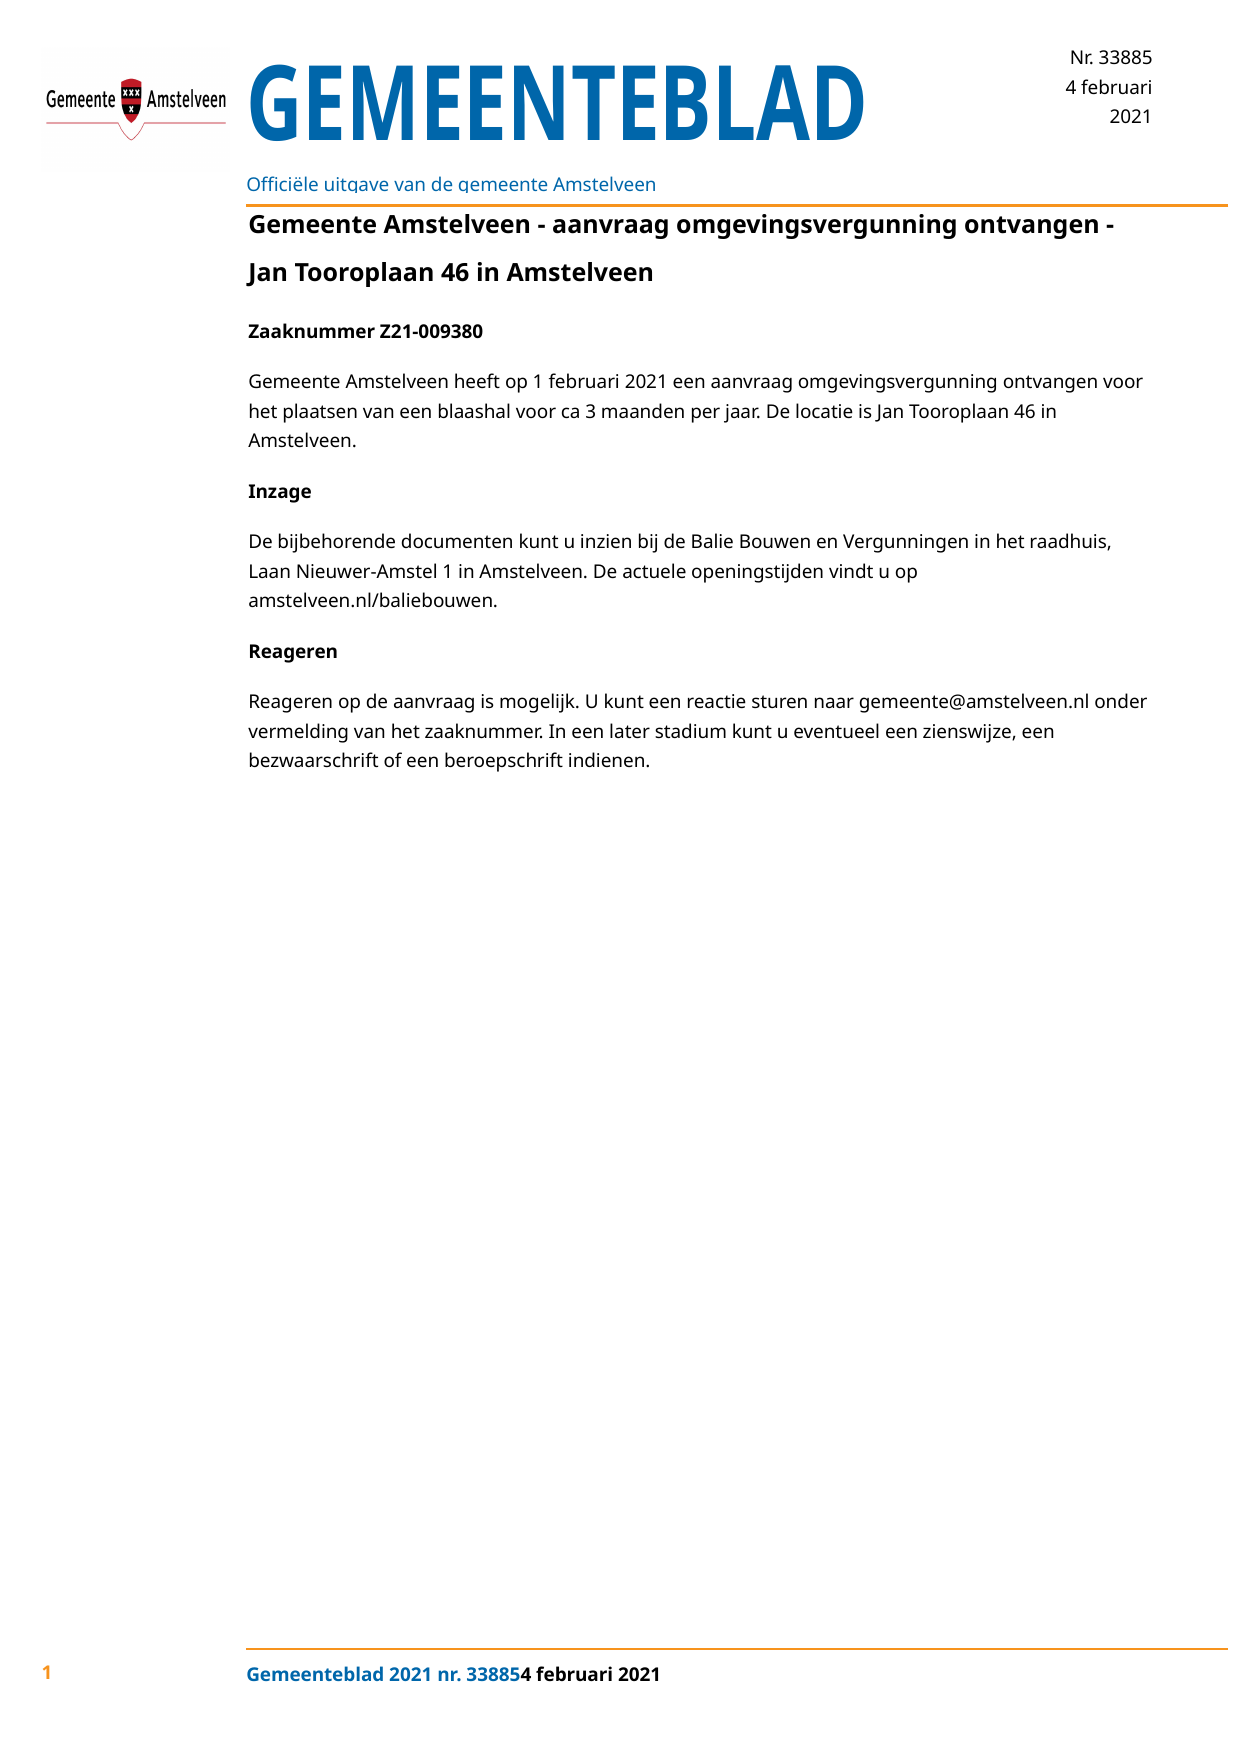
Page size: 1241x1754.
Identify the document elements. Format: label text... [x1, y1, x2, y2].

text Reageren [248, 638, 1152, 664]
text Gemeente Amstelveen - aanvraag omgevingsvergunning ontvangen - Jan Tooroplaan 46 in Amstelveen [248, 207, 1152, 288]
text Gemeente Amstelveen heeft op 1 februari 2021 een aanvraag omgevingsvergunning ontvangen voor het plaatsen van een blaashal voor ca 3 maanden per jaar. De locatie is Jan Tooroplaan 46 in Amstelveen. [248, 368, 1152, 453]
picture [41, 47, 231, 172]
text Zaaknummer Z21-009380 [248, 318, 1152, 344]
text Inzage [248, 478, 1152, 504]
text Reageren op de aanvraag is mogelijk. U kunt een reactie sturen naar gemeente@amstelveen.nl onder vermelding van het zaaknummer. In een later stadium kunt u eventueel een zienswijze, een bezwaarschrift of een beroepschrift indienen. [248, 688, 1152, 773]
text De bijbehorende documenten kunt u inzien bij de Balie Bouwen en Vergunningen in het raadhuis, Laan Nieuwer-Amstel 1 in Amstelveen. De actuele openingstijden vindt u op amstelveen.nl/baliebouwen. [248, 528, 1152, 613]
